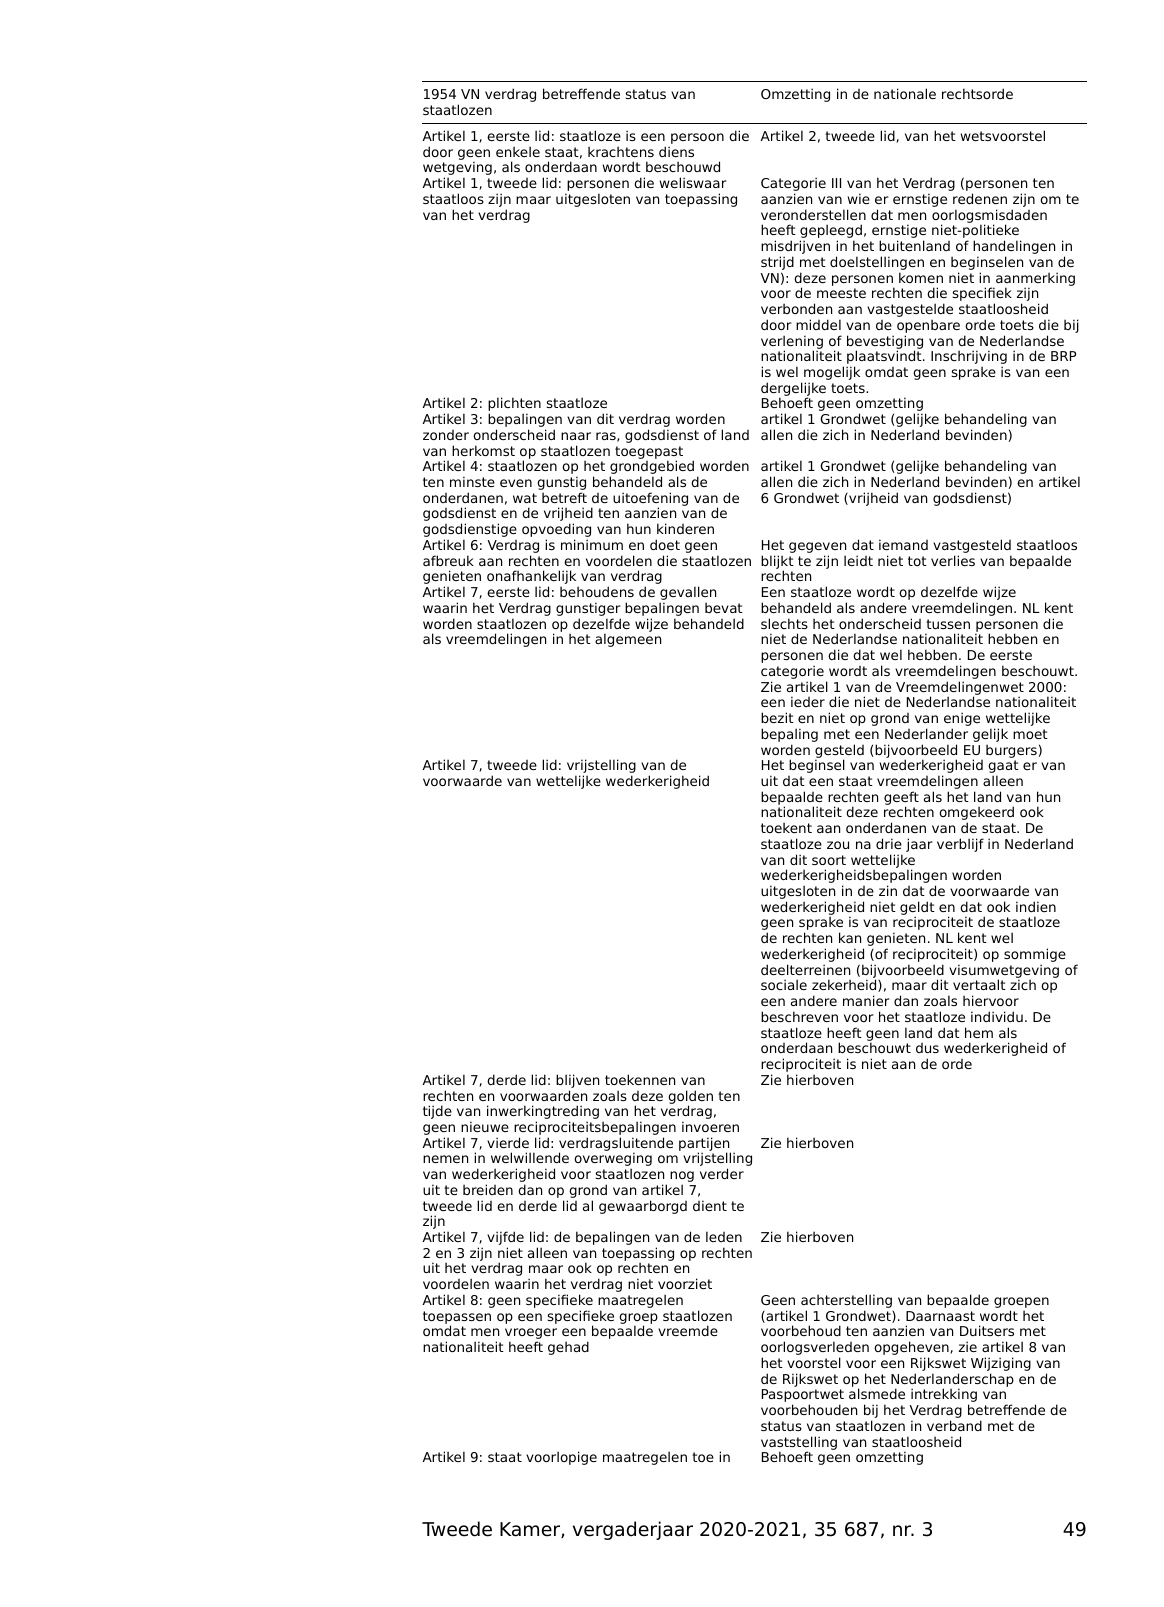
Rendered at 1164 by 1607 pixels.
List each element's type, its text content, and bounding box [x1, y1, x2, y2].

table_cell Zie hierboven [754, 1073, 1087, 1136]
table_cell Artikel 6: Verdrag is minimum en doet geen afbreuk aan rechten en voordelen die staatlozen genieten onafhankelijk van verdrag [422, 538, 754, 585]
table_cell Artikel 1, tweede lid: personen die weliswaar staatloos zijn maar uitgesloten van toepassing van het verdrag [422, 176, 754, 396]
table_cell Zie hierboven [754, 1136, 1087, 1230]
table_cell Geen achterstelling van bepaalde groepen (artikel 1 Grondwet). Daarnaast wordt het voorbehoud ten aanzien van Duitsers met oorlogsverleden opgeheven, zie artikel 8 van het voorstel voor een Rijkswet Wijziging van de Rijkswet op het Nederlanderschap en de Paspoortwet alsmede intrekking van voorbehouden bij het Verdrag betreffende de status van staatlozen in verband met de vaststelling van staatloosheid [754, 1293, 1087, 1450]
table_cell artikel 1 Grondwet (gelijke behandeling van allen die zich in Nederland bevinden) [754, 412, 1087, 459]
table_cell Artikel 1, eerste lid: staatloze is een persoon die door geen enkele staat, krachtens diens wetgeving, als onderdaan wordt beschouwd [422, 124, 754, 176]
table_cell Zie hierboven [754, 1230, 1087, 1293]
table_cell Categorie III van het Verdrag (personen ten aanzien van wie er ernstige redenen zijn om te veronderstellen dat men oorlogsmisdaden heeft gepleegd, ernstige niet-politieke misdrijven in het buitenland of handelingen in strijd met doelstellingen en beginselen van de VN): deze personen komen niet in aanmerking voor de meeste rechten die specifiek zijn verbonden aan vastgestelde staatloosheid door middel van de openbare orde toets die bij verlening of bevestiging van de Nederlandse nationaliteit plaatsvindt. Inschrijving in de BRP is wel mogelijk omdat geen sprake is van een dergelijke toets. [754, 176, 1087, 396]
table_cell Artikel 2, tweede lid, van het wetsvoorstel [754, 124, 1087, 176]
table_cell Behoeft geen omzetting [754, 1450, 1087, 1466]
table_cell Artikel 7, vierde lid: verdragsluitende partijen nemen in welwillende overweging om vrijstelling van wederkerigheid voor staatlozen nog verder uit te breiden dan op grond van artikel 7, tweede lid en derde lid al gewaarborgd dient te zijn [422, 1136, 754, 1230]
table_cell Artikel 3: bepalingen van dit verdrag worden zonder onderscheid naar ras, godsdienst of land van herkomst op staatlozen toegepast [422, 412, 754, 459]
table_header 1954 VN verdrag betreffende status van staatlozen [422, 82, 754, 123]
table_cell Artikel 9: staat voorlopige maatregelen toe in [422, 1450, 754, 1466]
table_cell Het gegeven dat iemand vastgesteld staatloos blijkt te zijn leidt niet tot verlies van bepaalde rechten [754, 538, 1087, 585]
table_cell Artikel 4: staatlozen op het grondgebied worden ten minste even gunstig behandeld als de onderdanen, wat betreft de uitoefening van de godsdienst en de vrijheid ten aanzien van de godsdienstige opvoeding van hun kinderen [422, 459, 754, 538]
table_cell Het beginsel van wederkerigheid gaat er van uit dat een staat vreemdelingen alleen bepaalde rechten geeft als het land van hun nationaliteit deze rechten omgekeerd ook toekent aan onderdanen van de staat. De staatloze zou na drie jaar verblijf in Nederland van dit soort wettelijke wederkerigheidsbepalingen worden uitgesloten in de zin dat de voorwaarde van wederkerigheid niet geldt en dat ook indien geen sprake is van reciprociteit de staatloze de rechten kan genieten. NL kent wel wederkerigheid (of reciprociteit) op sommige deelterreinen (bijvoorbeeld visumwetgeving of sociale zekerheid), maar dit vertaalt zich op een andere manier dan zoals hiervoor beschreven voor het staatloze individu. De staatloze heeft geen land dat hem als onderdaan beschouwt dus wederkerigheid of reciprociteit is niet aan de orde [754, 758, 1087, 1073]
table_cell Artikel 7, vijfde lid: de bepalingen van de leden 2 en 3 zijn niet alleen van toepassing op rechten uit het verdrag maar ook op rechten en voordelen waarin het verdrag niet voorziet [422, 1230, 754, 1293]
table_cell Artikel 7, eerste lid: behoudens de gevallen waarin het Verdrag gunstiger bepalingen bevat worden staatlozen op dezelfde wijze behandeld als vreemdelingen in het algemeen [422, 585, 754, 758]
table_cell artikel 1 Grondwet (gelijke behandeling van allen die zich in Nederland bevinden) en artikel 6 Grondwet (vrijheid van godsdienst) [754, 459, 1087, 538]
table_cell Artikel 7, tweede lid: vrijstelling van de voorwaarde van wettelijke wederkerigheid [422, 758, 754, 1073]
table_cell Behoeft geen omzetting [754, 396, 1087, 412]
table_header Omzetting in de nationale rechtsorde [754, 82, 1087, 123]
table_cell Artikel 7, derde lid: blijven toekennen van rechten en voorwaarden zoals deze golden ten tijde van inwerkingtreding van het verdrag, geen nieuwe reciprociteitsbepalingen invoeren [422, 1073, 754, 1136]
table_cell Artikel 8: geen specifieke maatregelen toepassen op een specifieke groep staatlozen omdat men vroeger een bepaalde vreemde nationaliteit heeft gehad [422, 1293, 754, 1450]
table_cell Een staatloze wordt op dezelfde wijze behandeld als andere vreemdelingen. NL kent slechts het onderscheid tussen personen die niet de Nederlandse nationaliteit hebben en personen die dat wel hebben. De eerste categorie wordt als vreemdelingen beschouwt. Zie artikel 1 van de Vreemdelingenwet 2000: een ieder die niet de Nederlandse nationaliteit bezit en niet op grond van enige wettelijke bepaling met een Nederlander gelijk moet worden gesteld (bijvoorbeeld EU burgers) [754, 585, 1087, 758]
table_cell Artikel 2: plichten staatloze [422, 396, 754, 412]
